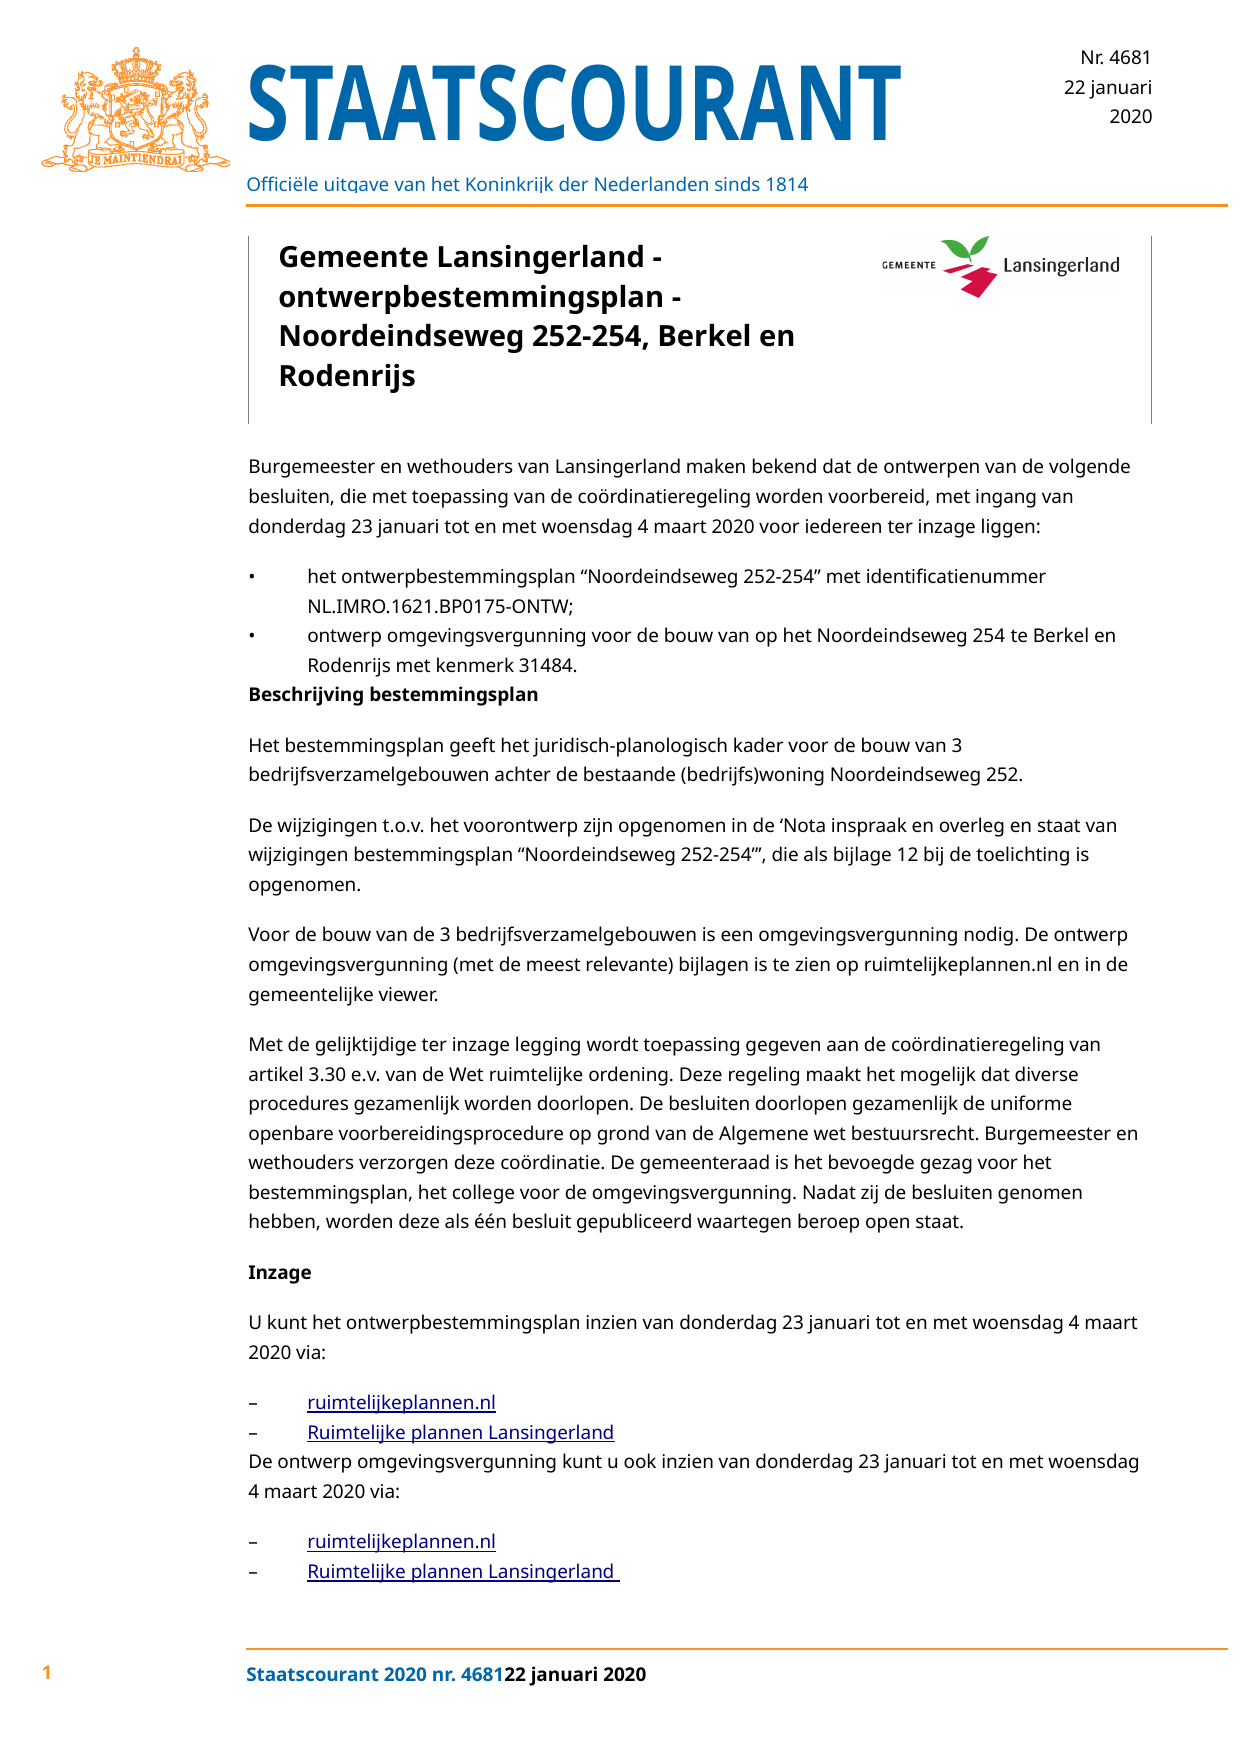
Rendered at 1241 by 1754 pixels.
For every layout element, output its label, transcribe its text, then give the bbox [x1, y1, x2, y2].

text De ontwerp omgevingsvergunning kunt u ook inzien van donderdag 23 januari tot en met woensdag 4 maart 2020 via: [248, 1449, 1152, 1504]
list Ruimtelijke plannen Lansingerland [248, 1558, 1152, 1584]
list het ontwerpbestemmingsplan “Noordeindseweg 252-254” met identificatienummer NL.IMRO.1621.BP0175-ONTW; [248, 563, 1152, 618]
picture [882, 236, 1119, 298]
picture [41, 47, 231, 172]
text De wijzigingen t.o.v. het voorontwerp zijn opgenomen in de ‘Nota inspraak en overleg en staat van wijzigingen bestemmingsplan “Noordeindseweg 252-254”’, die als bijlage 12 bij de toelichting is opgenomen. [248, 812, 1152, 897]
list Ruimtelijke plannen Lansingerland [248, 1419, 1152, 1445]
list ontwerp omgevingsvergunning voor de bouw van op het Noordeindseweg 254 te Berkel en Rodenrijs met kenmerk 31484. [248, 622, 1152, 678]
text Met de gelijktijdige ter inzage legging wordt toepassing gegeven aan de coördinatieregeling van artikel 3.30 e.v. van de Wet ruimtelijke ordening. Deze regeling maakt het mogelijk dat diverse procedures gezamenlijk worden doorlopen. De besluiten doorlopen gezamenlijk de uniforme openbare voorbereidingsprocedure op grond van de Algemene wet bestuursrecht. Burgemeester en wethouders verzorgen deze coördinatie. De gemeenteraad is het bevoegde gezag voor het bestemmingsplan, het college voor de omgevingsvergunning. Nadat zij de besluiten genomen hebben, worden deze als één besluit gepubliceerd waartegen beroep open staat. [248, 1031, 1152, 1234]
text Voor de bouw van de 3 bedrijfsverzamelgebouwen is een omgevingsvergunning nodig. De ontwerp omgevingsvergunning (met de meest relevante) bijlagen is te zien op ruimtelijkeplannen.nl en in de gemeentelijke viewer. [248, 922, 1152, 1006]
table_header Gemeente Lansingerland - ontwerpbestemmingsplan - Noordeindseweg 252-254, Berkel en Rodenrijs [249, 236, 850, 424]
text Beschrijving bestemmingsplan [248, 682, 1152, 707]
text U kunt het ontwerpbestemmingsplan inzien van donderdag 23 januari tot en met woensdag 4 maart 2020 via: [248, 1309, 1152, 1365]
text Inzage [248, 1259, 1152, 1285]
list ruimtelijkeplannen.nl [248, 1529, 1152, 1554]
text Burgemeester en wethouders van Lansingerland maken bekend dat de ontwerpen van de volgende besluiten, die met toepassing van de coördinatieregeling worden voorbereid, met ingang van donderdag 23 januari tot en met woensdag 4 maart 2020 voor iedereen ter inzage liggen: [248, 454, 1152, 538]
text Het bestemmingsplan geeft het juridisch-planologisch kader voor de bouw van 3 bedrijfsverzamelgebouwen achter de bestaande (bedrijfs)woning Noordeindseweg 252. [248, 732, 1152, 787]
table_header [850, 236, 1151, 424]
list ruimtelijkeplannen.nl [248, 1389, 1152, 1415]
